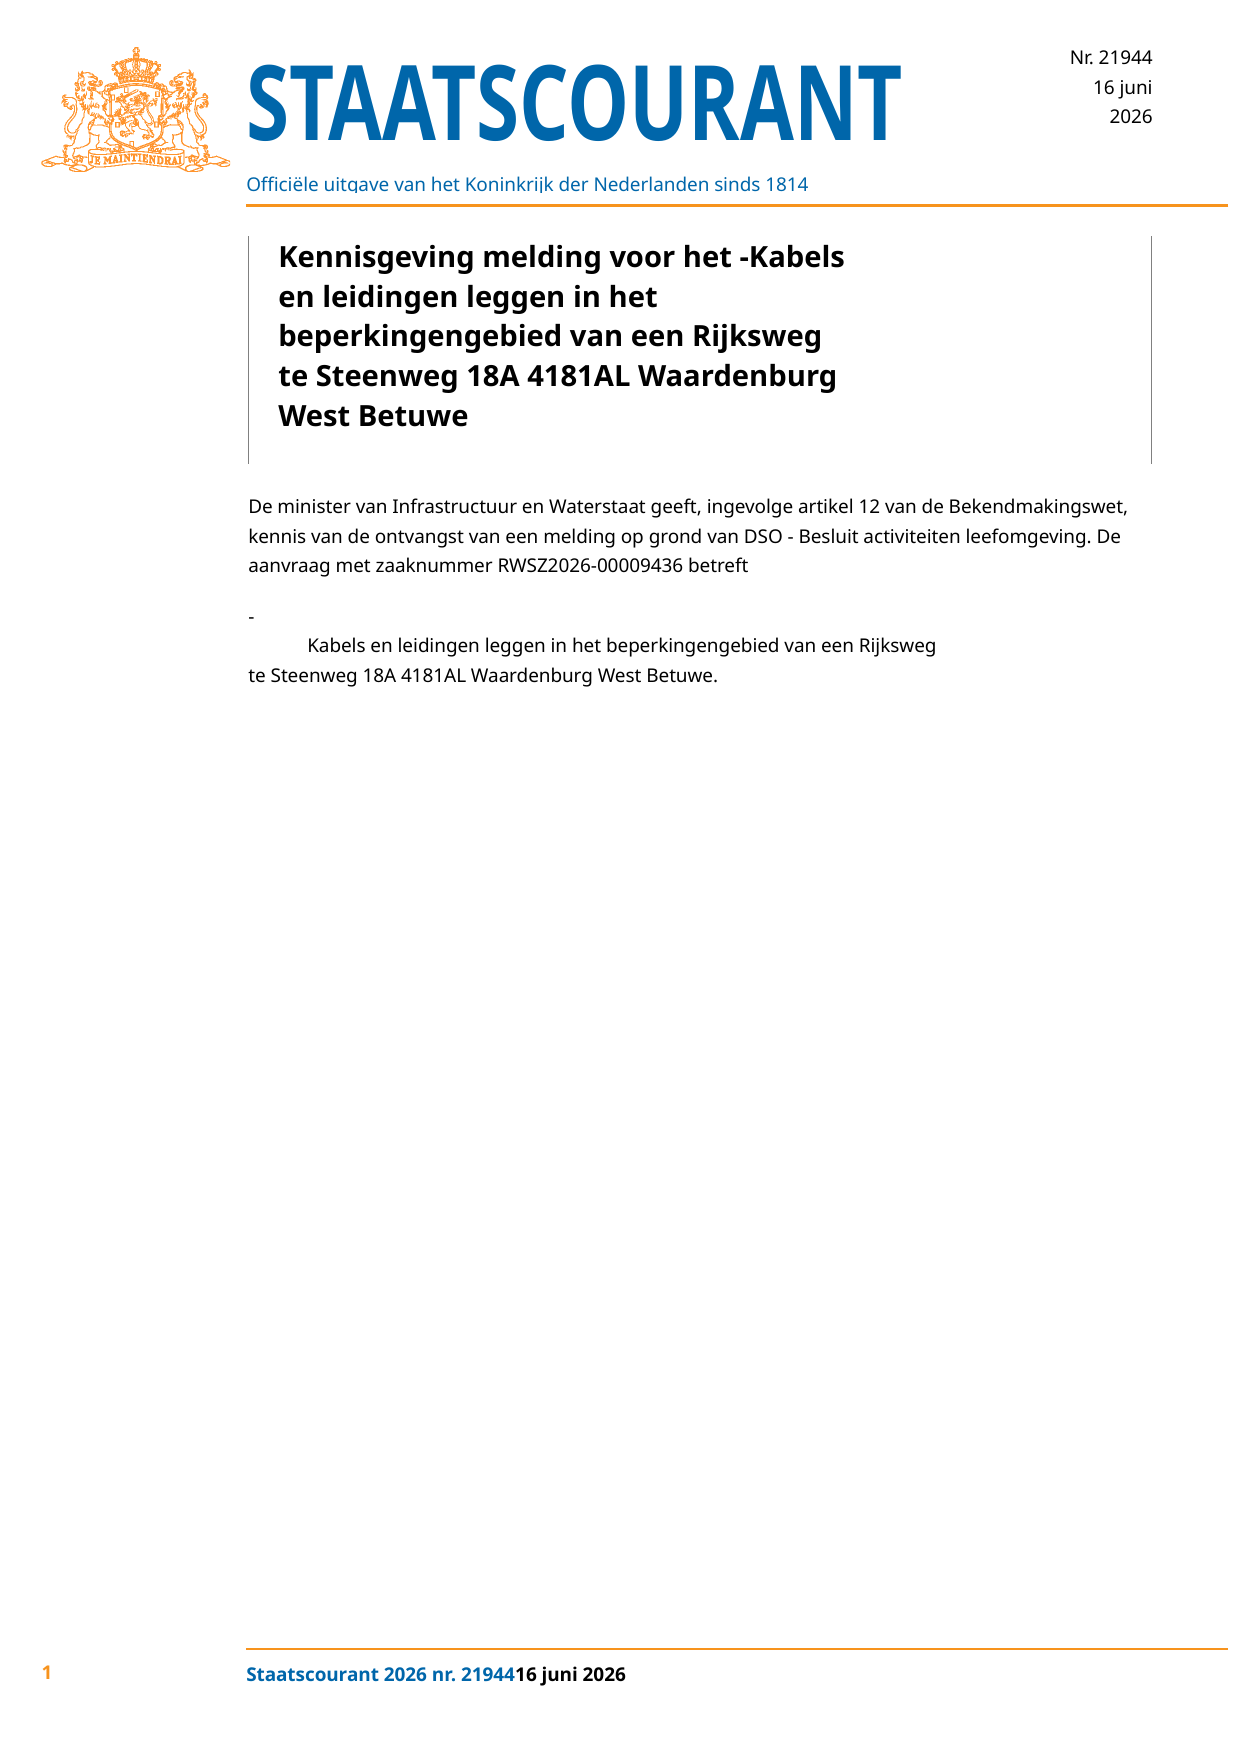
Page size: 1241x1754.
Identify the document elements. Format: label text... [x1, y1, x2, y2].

text De minister van Infrastructuur en Waterstaat geeft, ingevolge artikel 12 van de Bekendmakingswet, kennis van de ontvangst van een melding op grond van DSO - Besluit activiteiten leefomgeving. De aanvraag met zaaknummer RWSZ2026-00009436 betreft [248, 493, 1152, 578]
text te Steenweg 18A 4181AL Waardenburg West Betuwe. [248, 662, 1152, 688]
table_header [850, 414, 1151, 464]
picture [41, 47, 231, 172]
table_header Kennisgeving melding voor het -Kabels en leidingen leggen in het beperkingengebied van een Rijksweg te Steenweg 18A 4181AL Waardenburg West Betuwe [249, 236, 850, 464]
list Kabels en leidingen leggen in het beperkingengebied van een Rijksweg [248, 632, 1152, 658]
table_header [1090, 236, 1151, 413]
table_header [850, 236, 912, 413]
picture [912, 236, 1090, 414]
